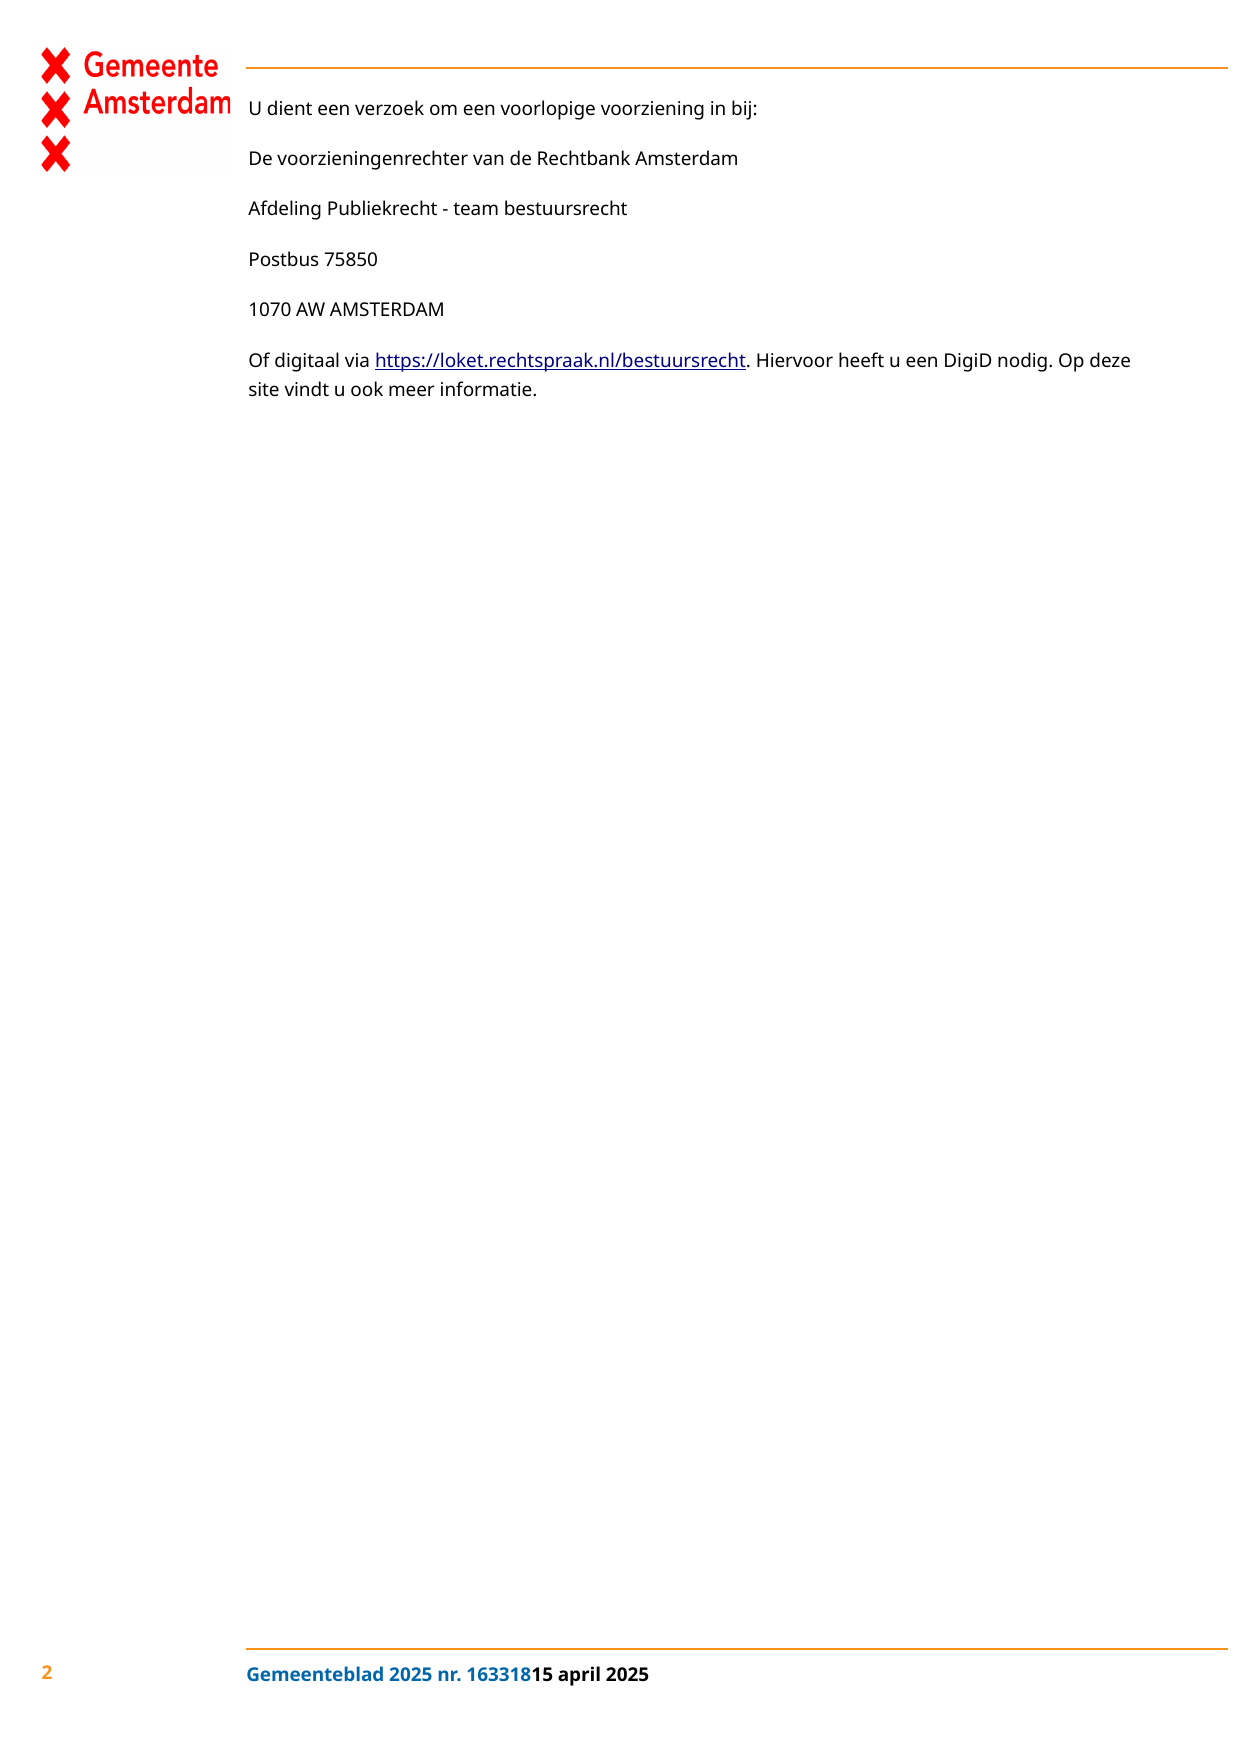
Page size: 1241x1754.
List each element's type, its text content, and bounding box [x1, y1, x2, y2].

text Of digitaal via https://loket.rechtspraak.nl/bestuursrecht. Hiervoor heeft u een DigiD nodig. Op deze site vindt u ook meer informatie. [248, 347, 1152, 402]
text Postbus 75850 [248, 246, 1152, 272]
text 1070 AW AMSTERDAM [248, 296, 1152, 322]
picture [41, 47, 231, 172]
text De voorzieningenrechter van de Rechtbank Amsterdam [248, 145, 1152, 171]
text U dient een verzoek om een voorlopige voorziening in bij: [248, 95, 1152, 121]
text Afdeling Publiekrecht - team bestuursrecht [248, 196, 1152, 221]
